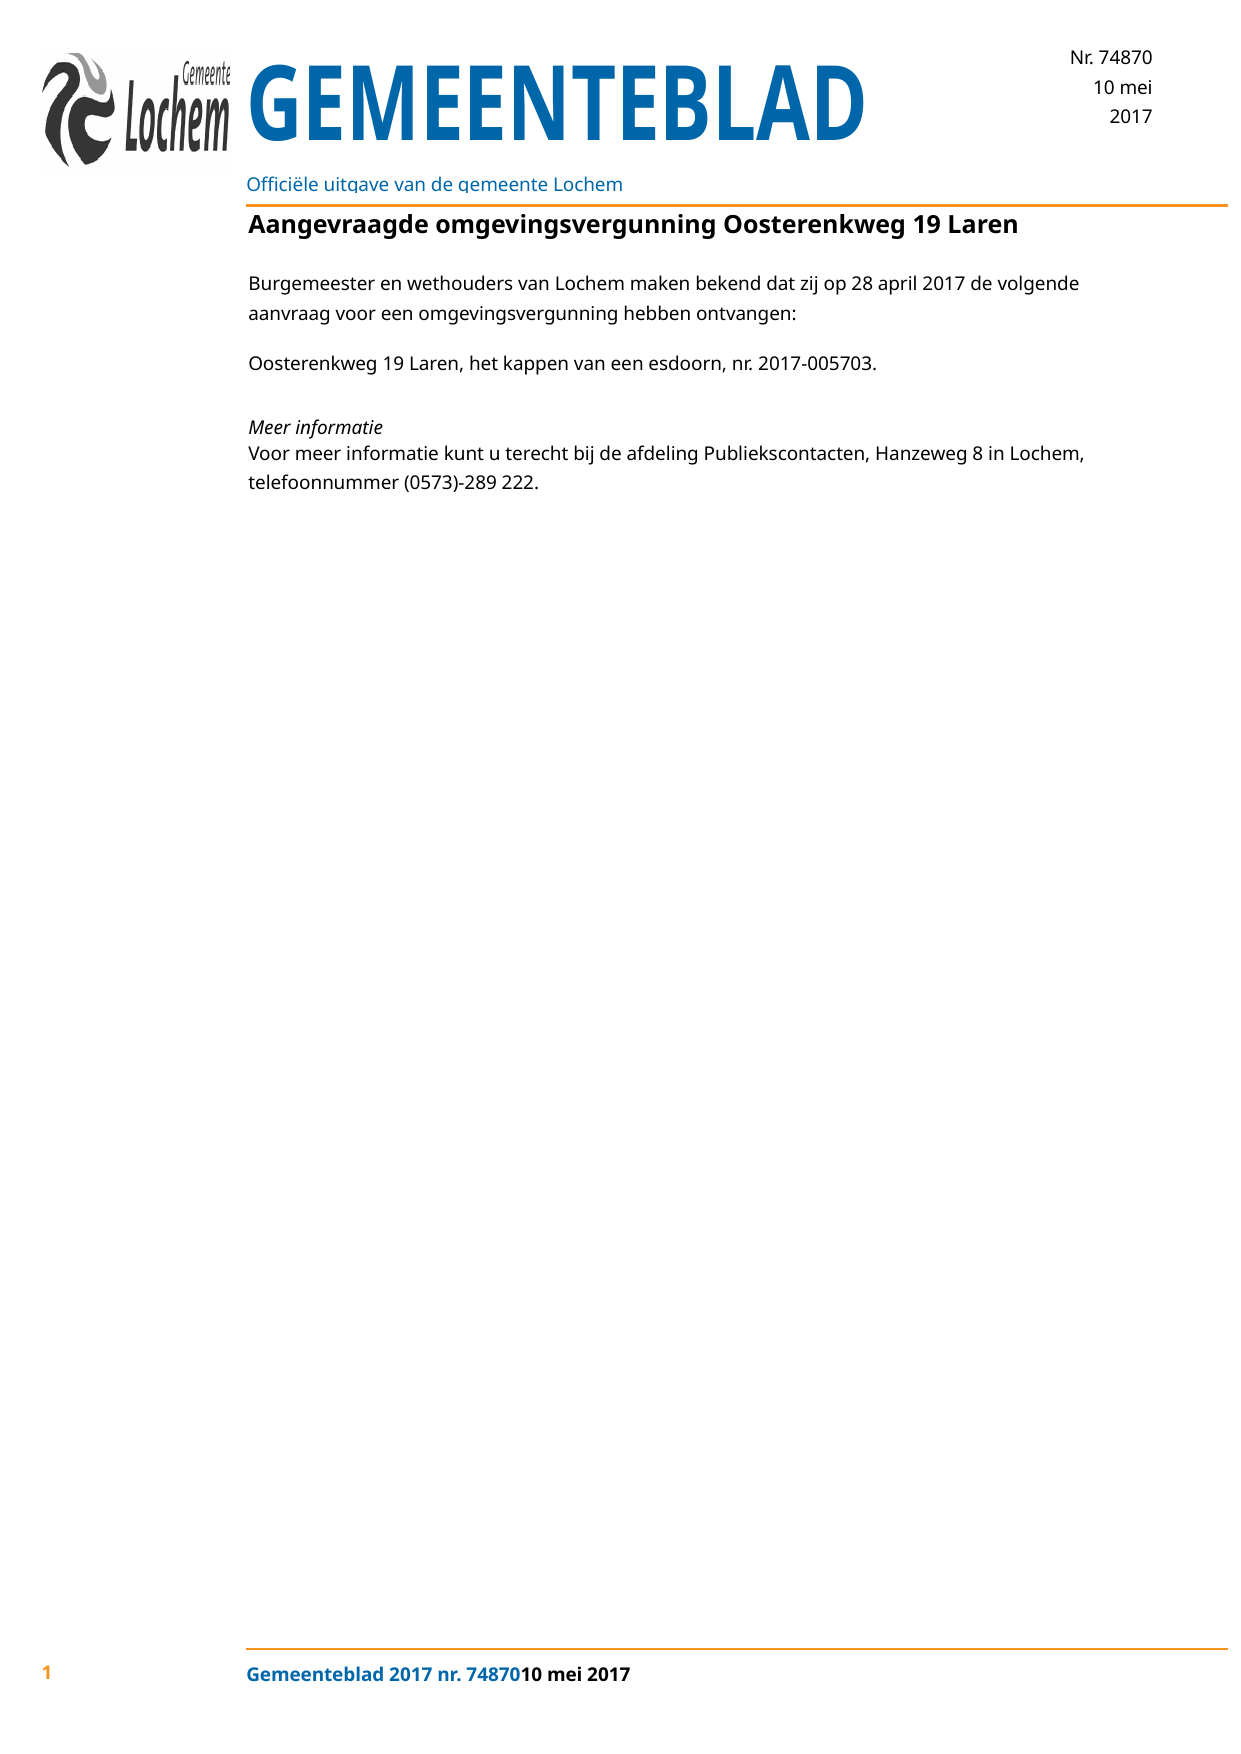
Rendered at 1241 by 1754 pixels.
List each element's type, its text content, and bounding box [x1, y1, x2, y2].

text Meer informatie [248, 414, 1152, 440]
text Burgemeester en wethouders van Lochem maken bekend dat zij op 28 april 2017 de volgende aanvraag voor een omgevingsvergunning hebben ontvangen: [248, 270, 1152, 326]
text Aangevraagde omgevingsvergunning Oosterenkweg 19 Laren [248, 207, 1152, 241]
picture [41, 47, 231, 172]
text Voor meer informatie kunt u terecht bij de afdeling Publiekscontacten, Hanzeweg 8 in Lochem, telefoonnummer (0573)-289 222. [248, 440, 1152, 495]
text Oosterenkweg 19 Laren, het kappen van een esdoorn, nr. 2017-005703. [248, 350, 1152, 376]
